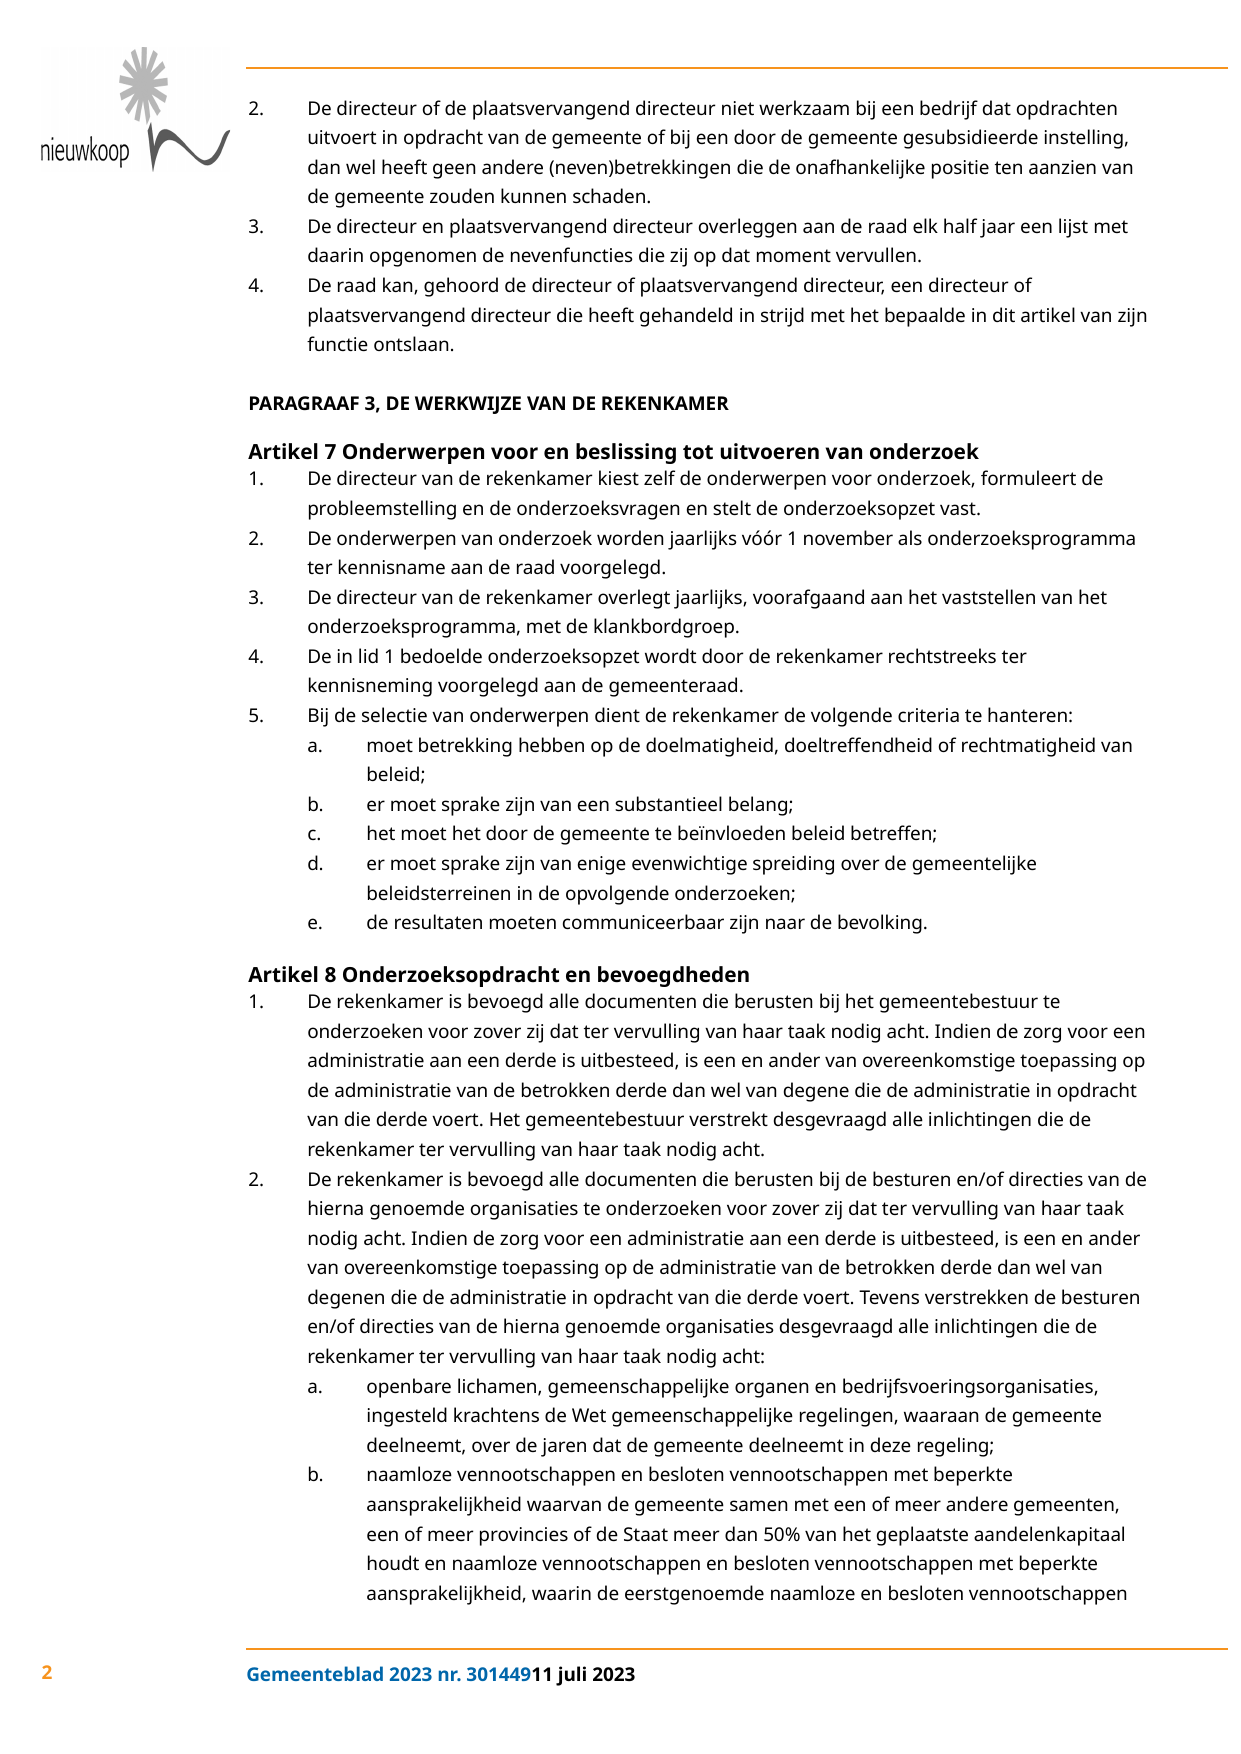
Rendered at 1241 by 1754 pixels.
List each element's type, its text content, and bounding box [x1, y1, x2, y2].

text Artikel 8 Onderzoeksopdracht en bevoegdheden [248, 960, 1152, 988]
list De directeur of de plaatsvervangend directeur niet werkzaam bij een bedrijf dat opdrachten uitvoert in opdracht van de gemeente of bij een door de gemeente gesubsidieerde instelling, dan wel heeft geen andere (neven)betrekkingen die de onafhankelijke positie ten aanzien van de gemeente zouden kunnen schaden. [248, 95, 1152, 209]
list De in lid 1 bedoelde onderzoeksopzet wordt door de rekenkamer rechtstreeks ter kennisneming voorgelegd aan de gemeenteraad. [248, 643, 1152, 698]
list moet betrekking hebben op de doelmatigheid, doeltreffendheid of rechtmatigheid van beleid; [307, 732, 1152, 787]
list De onderwerpen van onderzoek worden jaarlijks vóór 1 november als onderzoeksprogramma ter kennisname aan de raad voorgelegd. [248, 525, 1152, 580]
list er moet sprake zijn van enige evenwichtige spreiding over de gemeentelijke beleidsterreinen in de opvolgende onderzoeken; [307, 850, 1152, 906]
list openbare lichamen, gemeenschappelijke organen en bedrijfsvoeringsorganisaties, ingesteld krachtens de Wet gemeenschappelijke regelingen, waaraan de gemeente deelneemt, over de jaren dat de gemeente deelneemt in deze regeling; [307, 1373, 1152, 1458]
list De directeur van de rekenkamer kiest zelf de onderwerpen voor onderzoek, formuleert de probleemstelling en de onderzoeksvragen en stelt de onderzoeksopzet vast. [248, 466, 1152, 521]
text Artikel 7 Onderwerpen voor en beslissing tot uitvoeren van onderzoek [248, 437, 1152, 466]
list De raad kan, gehoord de directeur of plaatsvervangend directeur, een directeur of plaatsvervangend directeur die heeft gehandeld in strijd met het bepaalde in dit artikel van zijn functie ontslaan. [248, 272, 1152, 357]
text PARAGRAAF 3, DE WERKWIJZE VAN DE REKENKAMER [248, 391, 1152, 416]
list De rekenkamer is bevoegd alle documenten die berusten bij de besturen en/of directies van de hierna genoemde organisaties te onderzoeken voor zover zij dat ter vervulling van haar taak nodig acht. Indien de zorg voor een administratie aan een derde is uitbesteed, is een en ander van overeenkomstige toepassing op de administratie van de betrokken derde dan wel van degenen die de administratie in opdracht van die derde voert. Tevens verstrekken de besturen en/of directies van de hierna genoemde organisaties desgevraagd alle inlichtingen die de rekenkamer ter vervulling van haar taak nodig acht: [248, 1166, 1152, 1369]
list naamloze vennootschappen en besloten vennootschappen met beperkte aansprakelijkheid waarvan de gemeente samen met een of meer andere gemeenten, een of meer provincies of de Staat meer dan 50% van het geplaatste aandelenkapitaal houdt en naamloze vennootschappen en besloten vennootschappen met beperkte aansprakelijkheid, waarin de eerstgenoemde naamloze en besloten vennootschappen [307, 1462, 1152, 1606]
list de resultaten moeten communiceerbaar zijn naar de bevolking. [307, 909, 1152, 935]
list er moet sprake zijn van een substantieel belang; [307, 791, 1152, 817]
list De directeur en plaatsvervangend directeur overleggen aan de raad elk half jaar een lijst met daarin opgenomen de nevenfuncties die zij op dat moment vervullen. [248, 213, 1152, 268]
list De rekenkamer is bevoegd alle documenten die berusten bij het gemeentebestuur te onderzoeken voor zover zij dat ter vervulling van haar taak nodig acht. Indien de zorg voor een administratie aan een derde is uitbesteed, is een en ander van overeenkomstige toepassing op de administratie van de betrokken derde dan wel van degene die de administratie in opdracht van die derde voert. Het gemeentebestuur verstrekt desgevraagd alle inlichtingen die de rekenkamer ter vervulling van haar taak nodig acht. [248, 988, 1152, 1162]
list Bij de selectie van onderwerpen dient de rekenkamer de volgende criteria te hanteren: [248, 702, 1152, 728]
list De directeur van de rekenkamer overlegt jaarlijks, voorafgaand aan het vaststellen van het onderzoeksprogramma, met de klankbordgroep. [248, 584, 1152, 639]
list het moet het door de gemeente te beïnvloeden beleid betreffen; [307, 821, 1152, 846]
picture [41, 47, 231, 172]
